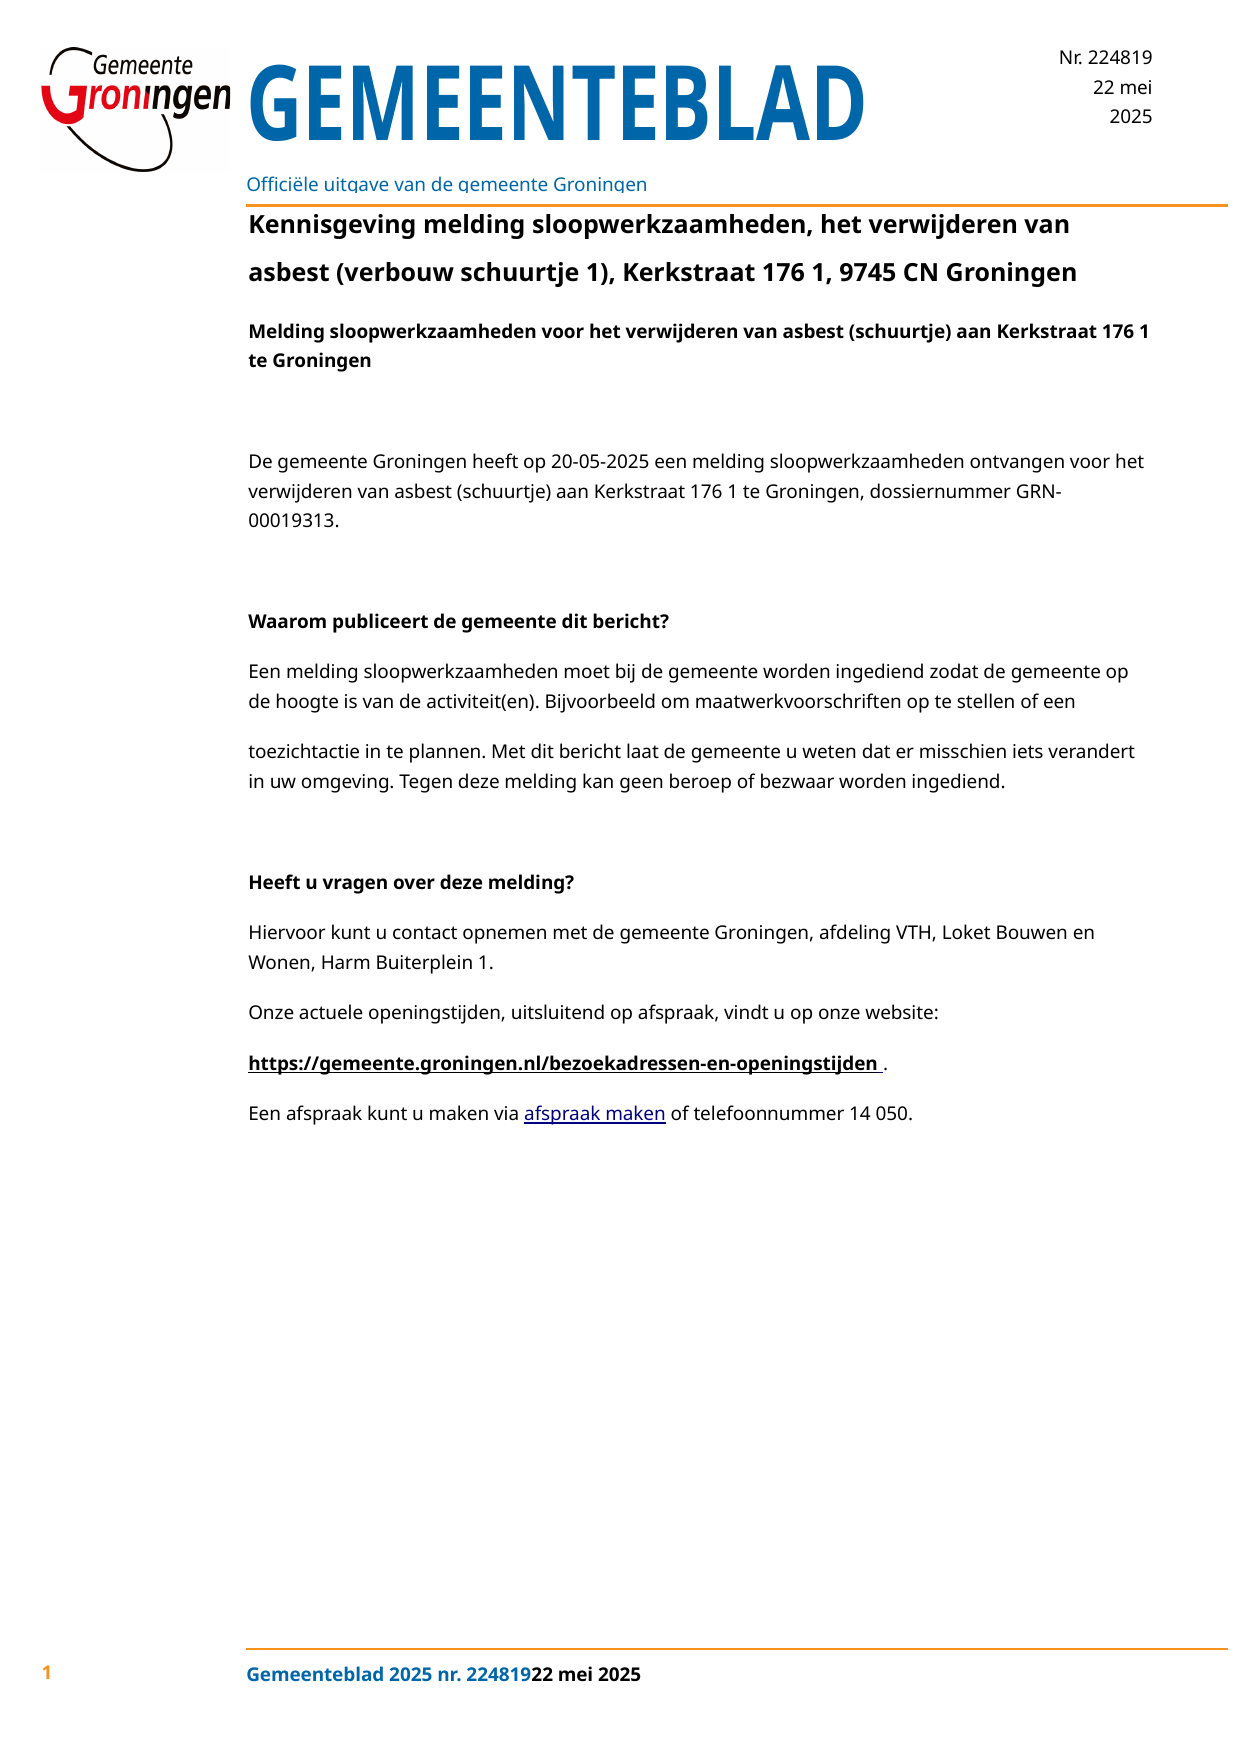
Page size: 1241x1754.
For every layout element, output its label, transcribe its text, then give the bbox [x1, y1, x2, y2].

text Kennisgeving melding sloopwerkzaamheden, het verwijderen van asbest (verbouw schuurtje 1), Kerkstraat 176 1, 9745 CN Groningen [248, 207, 1152, 288]
text toezichtactie in te plannen. Met dit bericht laat de gemeente u weten dat er misschien iets verandert in uw omgeving. Tegen deze melding kan geen beroep of bezwaar worden ingediend. [248, 739, 1152, 794]
text Onze actuele openingstijden, uitsluitend op afspraak, vindt u op onze website: [248, 999, 1152, 1025]
text Waarom publiceert de gemeente dit bericht? [248, 608, 1152, 634]
text Heeft u vragen over deze melding? [248, 869, 1152, 895]
picture [41, 47, 231, 172]
text https://gemeente.groningen.nl/bezoekadressen-en-openingstijden . [248, 1050, 1152, 1076]
text Melding sloopwerkzaamheden voor het verwijderen van asbest (schuurtje) aan Kerkstraat 176 1 te Groningen [248, 318, 1152, 373]
text De gemeente Groningen heeft op 20-05-2025 een melding sloopwerkzaamheden ontvangen voor het verwijderen van asbest (schuurtje) aan Kerkstraat 176 1 te Groningen, dossiernummer GRN-00019313. [248, 448, 1152, 533]
text Hiervoor kunt u contact opnemen met de gemeente Groningen, afdeling VTH, Loket Bouwen en Wonen, Harm Buiterplein 1. [248, 919, 1152, 975]
text Een afspraak kunt u maken via afspraak maken of telefoonnummer 14 050. [248, 1100, 1152, 1126]
text Een melding sloopwerkzaamheden moet bij de gemeente worden ingediend zodat de gemeente op de hoogte is van de activiteit(en). Bijvoorbeeld om maatwerkvoorschriften op te stellen of een [248, 659, 1152, 714]
